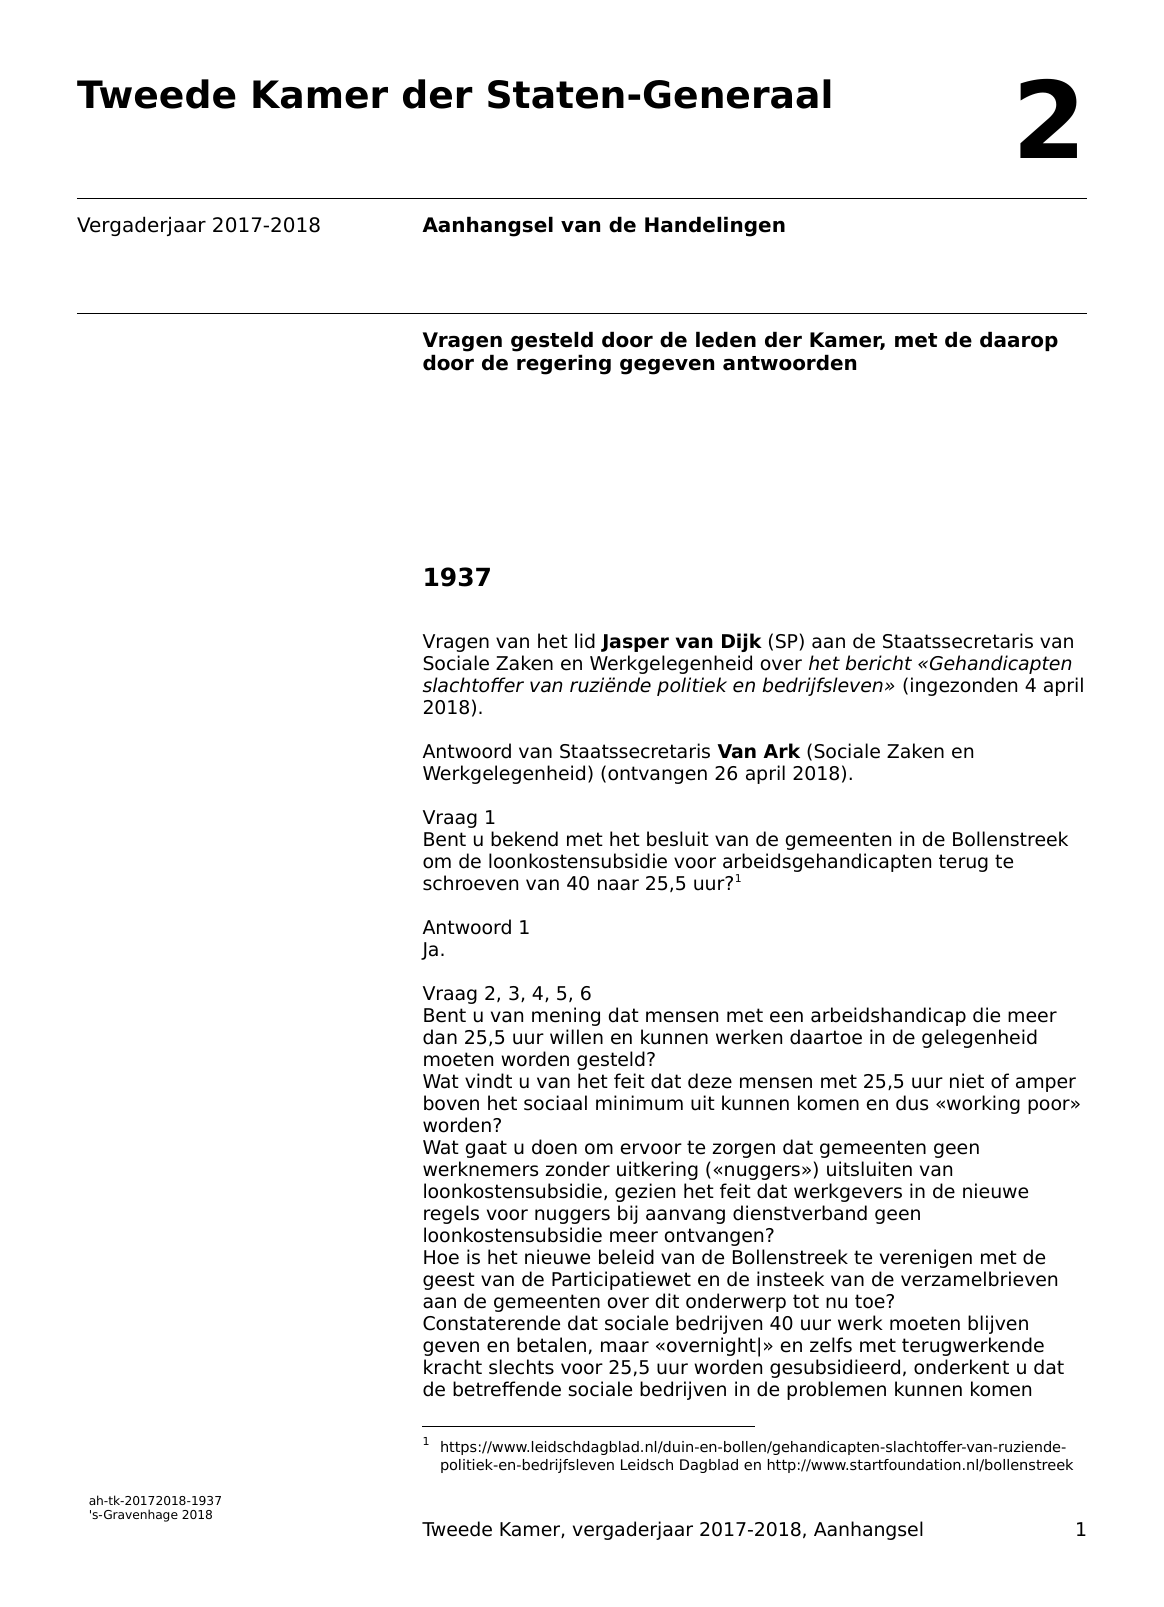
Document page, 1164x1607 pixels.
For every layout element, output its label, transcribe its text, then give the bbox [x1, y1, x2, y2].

text ah-tk-20172018-1937 [88, 1494, 323, 1508]
text Antwoord 1 [422, 917, 1087, 939]
text 's-Gravenhage 2018 [88, 1508, 323, 1522]
text Vraag 1 [422, 807, 1087, 829]
table_cell Vergaderjaar 2017-2018 [77, 199, 422, 313]
table_cell Aanhangsel van de Handelingen [422, 199, 1087, 313]
text Constaterende dat sociale bedrijven 40 uur werk moeten blijven geven en betalen, maar «overnight|» en zelfs met terugwerkende kracht slechts voor 25,5 uur worden gesubsidieerd, onderkent u dat de betreffende sociale bedrijven in de problemen kunnen komen [422, 1313, 1087, 1401]
text Wat vindt u van het feit dat deze mensen met 25,5 uur niet of amper boven het sociaal minimum uit kunnen komen en dus «working poor» worden? [422, 1071, 1087, 1137]
text Bent u van mening dat mensen met een arbeidshandicap die meer dan 25,5 uur willen en kunnen werken daartoe in de gelegenheid moeten worden gesteld? [422, 1005, 1087, 1071]
text Antwoord van Staatssecretaris Van Ark (Sociale Zaken en Werkgelegenheid) (ontvangen 26 april 2018). [422, 741, 1087, 785]
table_cell [77, 314, 422, 376]
text Ja. [422, 939, 1087, 961]
table_cell Vragen gesteld door de leden der Kamer, met de daarop door de regering gegeven antwoorden [422, 314, 1087, 376]
text Vragen van het lid Jasper van Dijk (SP) aan de Staatssecretaris van Sociale Zaken en Werkgelegenheid over het bericht «Gehandicapten slachtoffer van ruziënde politiek en bedrijfsleven» (ingezonden 4 april 2018). [422, 631, 1087, 718]
text Bent u bekend met het besluit van de gemeenten in de Bollenstreek om de loonkostensubsidie voor arbeidsgehandicapten terug te schroeven van 40 naar 25,5 uur? [422, 829, 1087, 895]
text 1937 [422, 563, 1087, 592]
text Wat gaat u doen om ervoor te zorgen dat gemeenten geen werknemers zonder uitkering («nuggers») uitsluiten van loonkostensubsidie, gezien het feit dat werkgevers in de nieuwe regels voor nuggers bij aanvang dienstverband geen loonkostensubsidie meer ontvangen? [422, 1137, 1087, 1247]
text https://www.leidschdagblad.nl/duin-en-bollen/gehandicapten-slachtoffer-van-ruziende-politiek-en-bedrijfsleven Leidsch Dagblad en http://www.startfoundation.nl/bollenstreek [422, 1435, 1087, 1474]
table_header 2 [886, 59, 1087, 198]
table_header Tweede Kamer der Staten-Generaal [77, 59, 886, 198]
text Hoe is het nieuwe beleid van de Bollenstreek te verenigen met de geest van de Participatiewet en de insteek van de verzamelbrieven aan de gemeenten over dit onderwerp tot nu toe? [422, 1247, 1087, 1313]
text Vraag 2, 3, 4, 5, 6 [422, 983, 1087, 1005]
